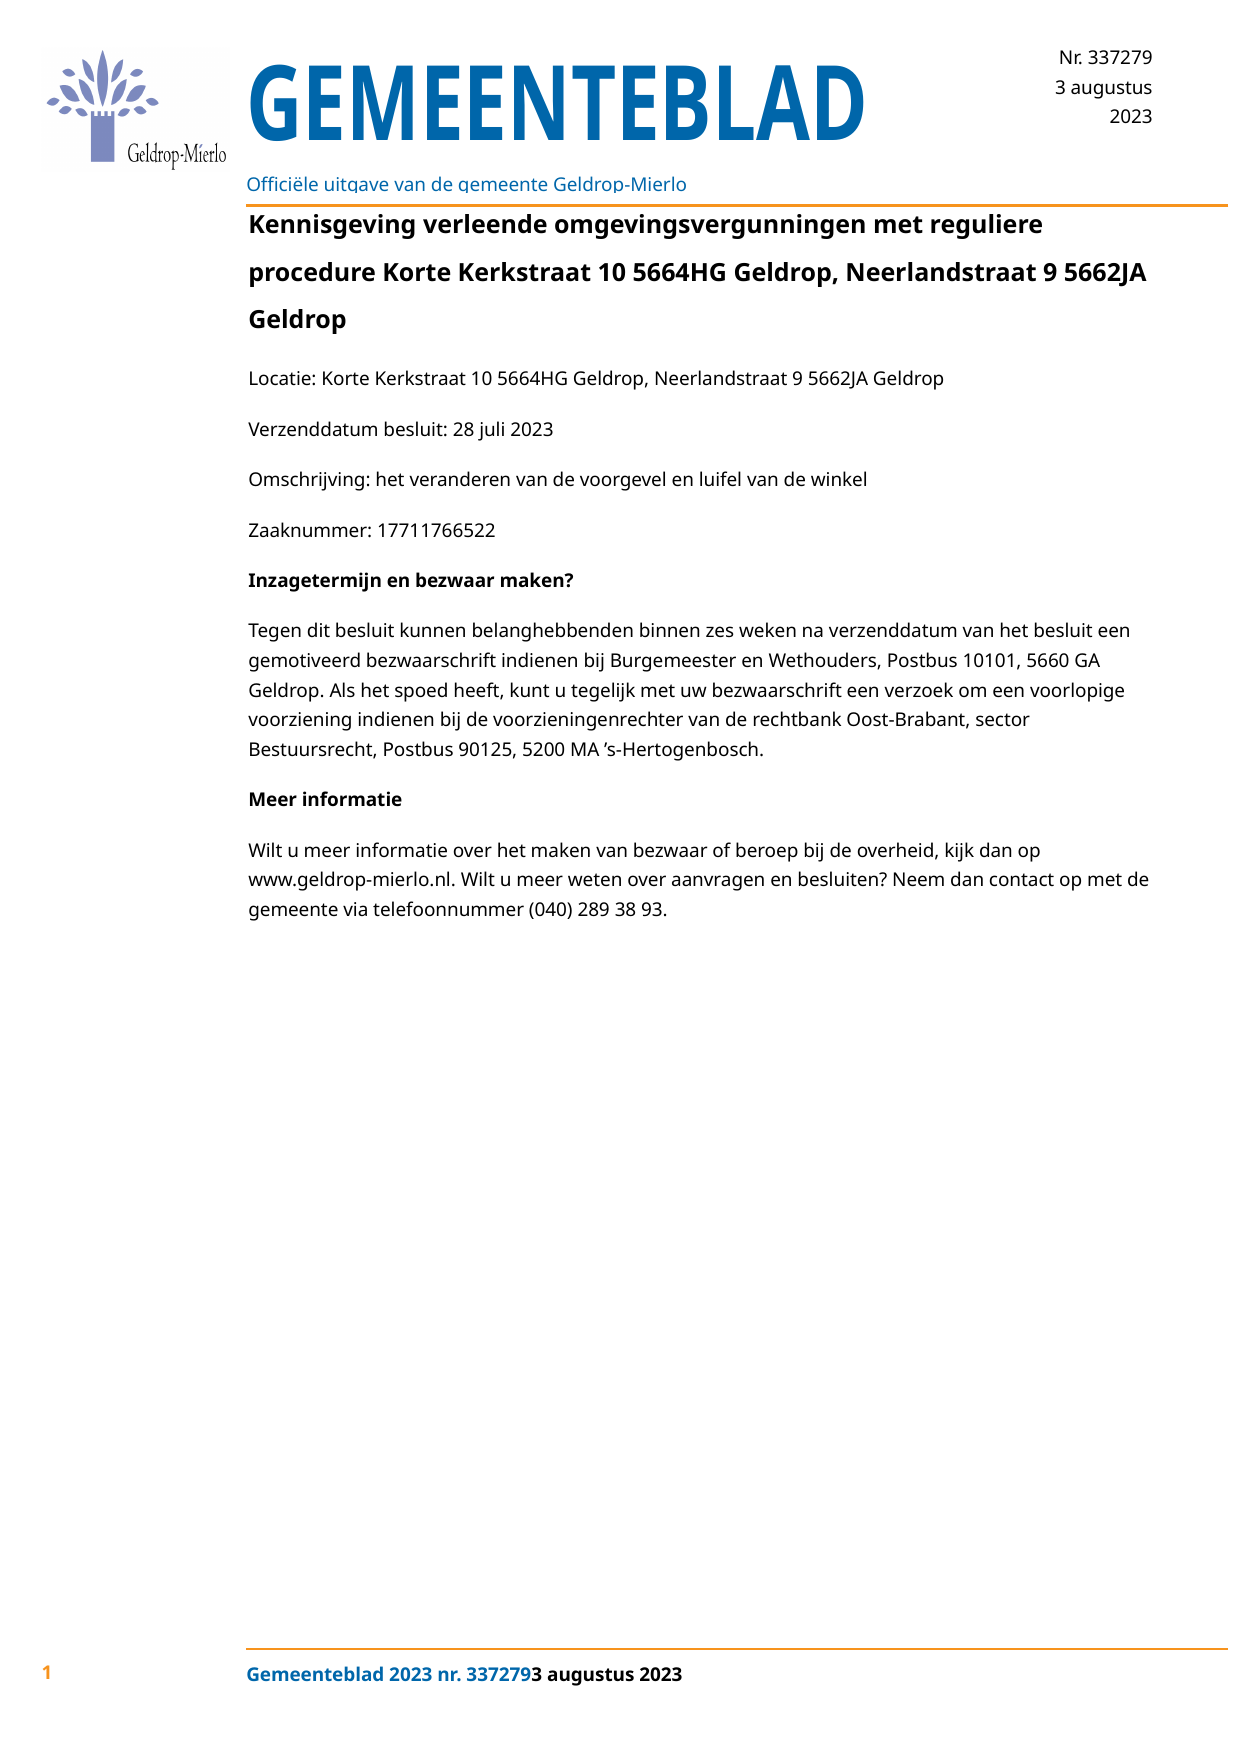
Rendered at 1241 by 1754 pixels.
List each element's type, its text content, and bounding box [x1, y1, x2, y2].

text Omschrijving: het veranderen van de voorgevel en luifel van de winkel [248, 466, 1152, 492]
text Wilt u meer informatie over het maken van bezwaar of beroep bij de overheid, kijk dan op www.geldrop-mierlo.nl. Wilt u meer weten over aanvragen en besluiten? Neem dan contact op met de gemeente via telefoonnummer (040) 289 38 93. [248, 837, 1152, 922]
text Zaaknummer: 17711766522 [248, 517, 1152, 542]
picture [41, 47, 231, 172]
text Kennisgeving verleende omgevingsvergunningen met reguliere procedure Korte Kerkstraat 10 5664HG Geldrop, Neerlandstraat 9 5662JA Geldrop [248, 207, 1152, 336]
text Tegen dit besluit kunnen belanghebbenden binnen zes weken na verzenddatum van het besluit een gemotiveerd bezwaarschrift indienen bij Burgemeester en Wethouders, Postbus 10101, 5660 GA Geldrop. Als het spoed heeft, kunt u tegelijk met uw bezwaarschrift een verzoek om een voorlopige voorziening indienen bij de voorzieningenrechter van de rechtbank Oost-Brabant, sector Bestuursrecht, Postbus 90125, 5200 MA ’s-Hertogenbosch. [248, 618, 1152, 762]
text Inzagetermijn en bezwaar maken? [248, 567, 1152, 593]
text Meer informatie [248, 786, 1152, 812]
text Locatie: Korte Kerkstraat 10 5664HG Geldrop, Neerlandstraat 9 5662JA Geldrop [248, 366, 1152, 391]
text Verzenddatum besluit: 28 juli 2023 [248, 416, 1152, 442]
